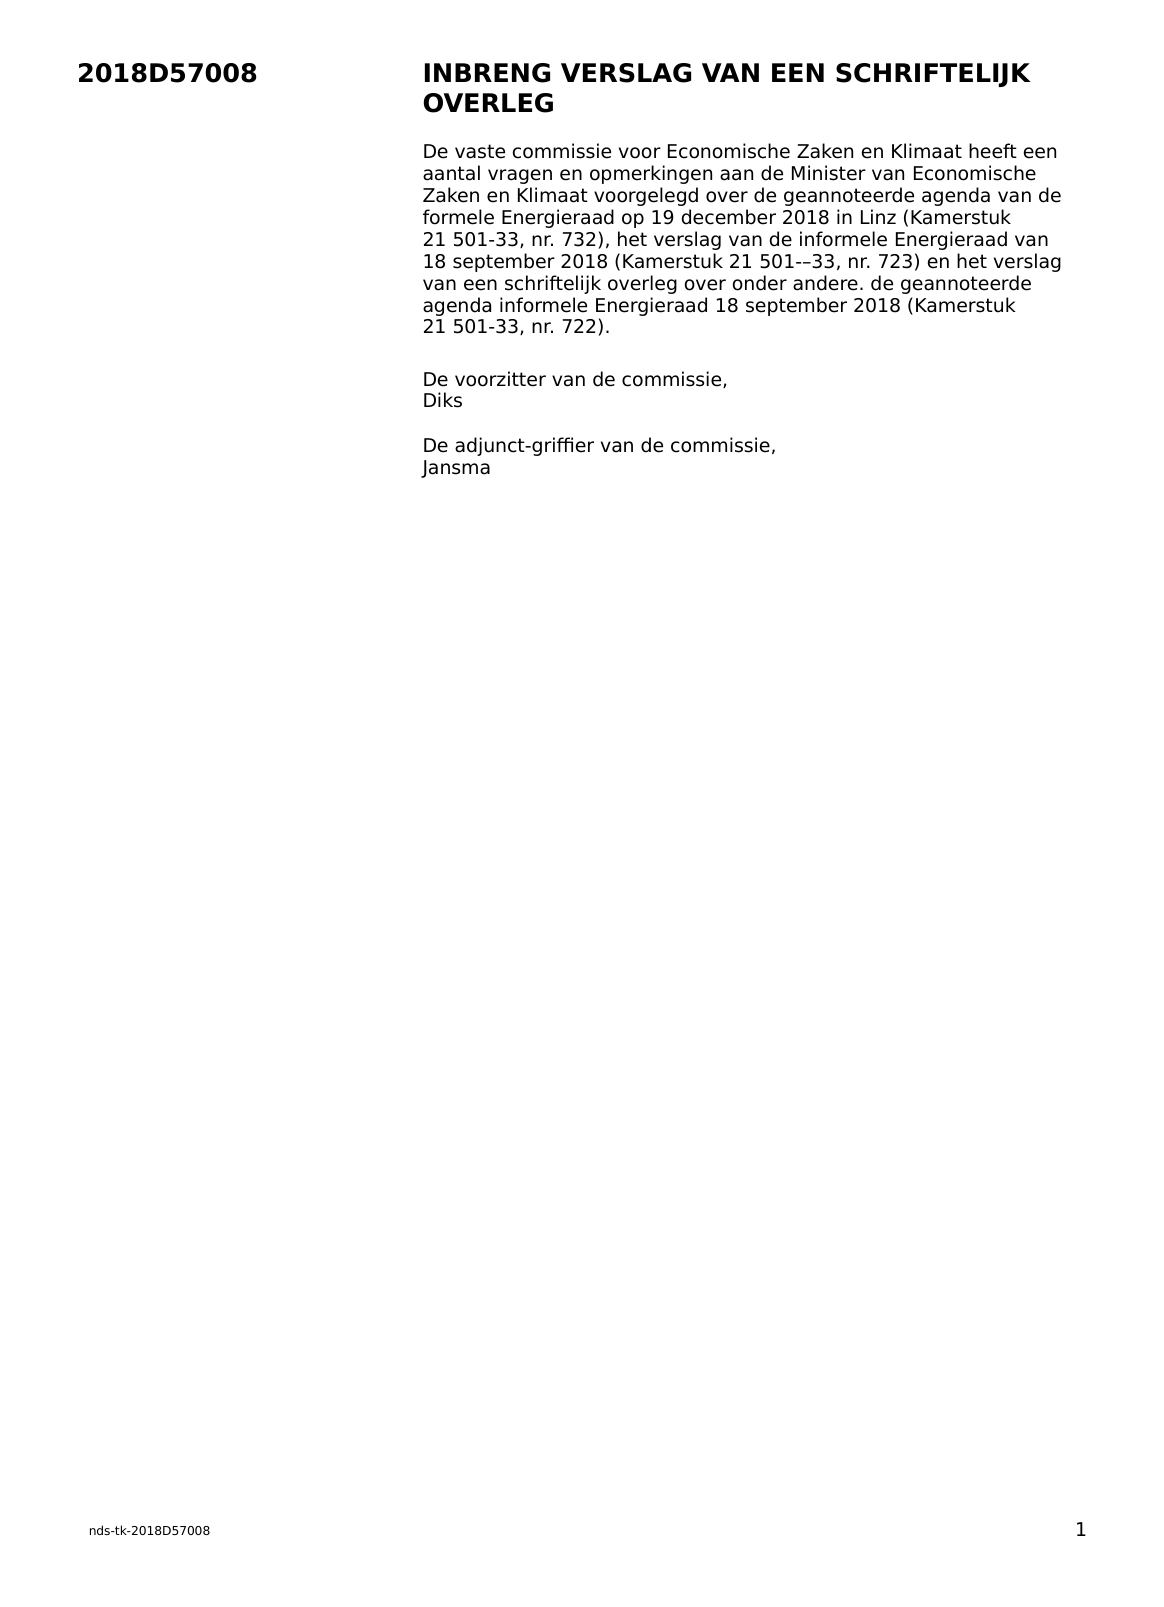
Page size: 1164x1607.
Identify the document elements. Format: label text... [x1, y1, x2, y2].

text De vaste commissie voor Economische Zaken en Klimaat heeft een aantal vragen en opmerkingen aan de Minister van Economische Zaken en Klimaat voorgelegd over de geannoteerde agenda van de formele Energieraad op 19 december 2018 in Linz (Kamerstuk 21 501-33, nr. 732), het verslag van de informele Energieraad van 18 september 2018 (Kamerstuk 21 501-–33, nr. 723) en het verslag van een schriftelijk overleg over onder andere. de geannoteerde agenda informele Energieraad 18 september 2018 (Kamerstuk 21 501-33, nr. 722). [422, 141, 1087, 338]
text De adjunct-griffier van de commissie, Jansma [422, 434, 1087, 478]
text De voorzitter van de commissie, Diks [422, 368, 1087, 412]
text nds-tk-2018D57008 [88, 1524, 323, 1538]
text 2018D57008 INBRENG VERSLAG VAN EEN SCHRIFTELIJK OVERLEG [77, 59, 1087, 118]
